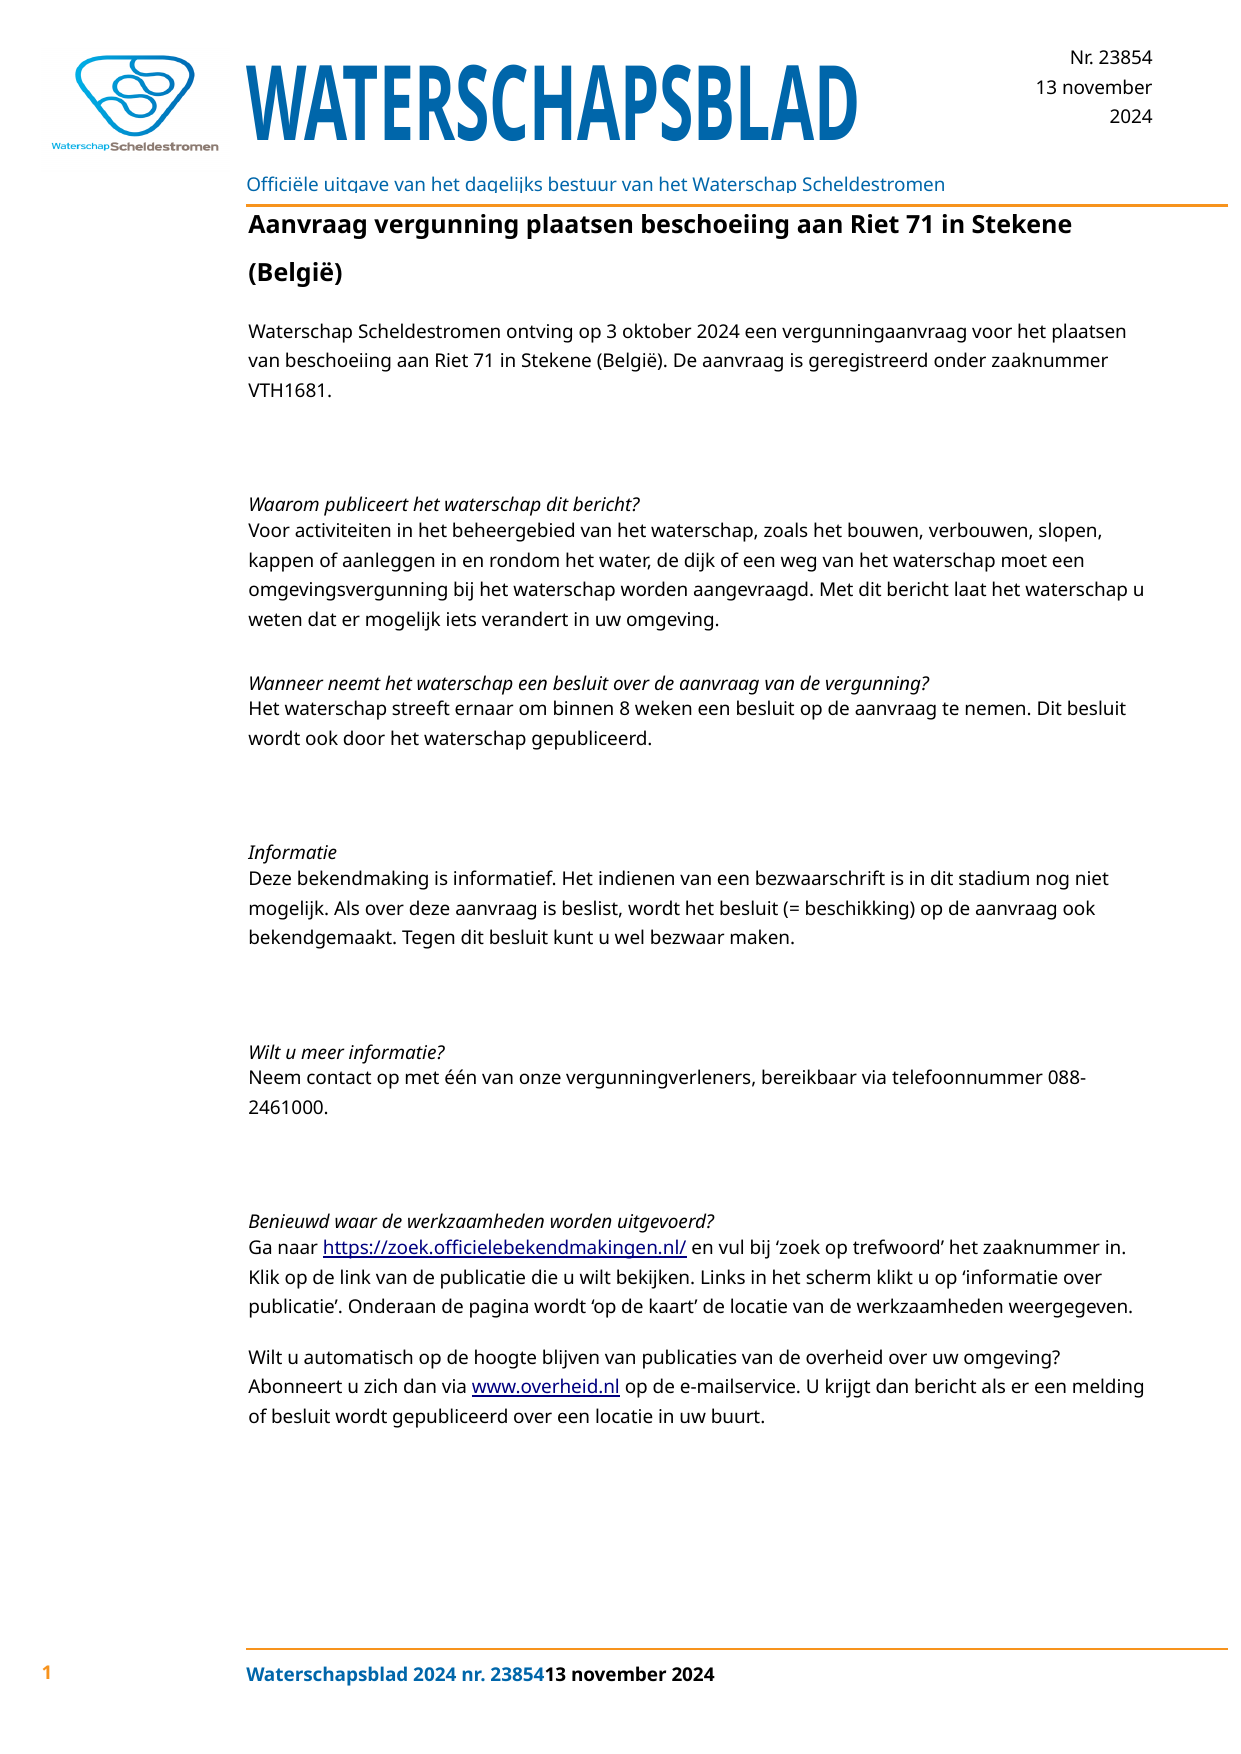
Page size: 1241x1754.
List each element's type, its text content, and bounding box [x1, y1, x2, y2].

text Waterschap Scheldestromen ontving op 3 oktober 2024 een vergunningaanvraag voor het plaatsen van beschoeiing aan Riet 71 in Stekene (België). De aanvraag is geregistreerd onder zaaknummer VTH1681. [248, 318, 1152, 403]
text Informatie [248, 839, 1152, 865]
picture [41, 47, 231, 172]
text Aanvraag vergunning plaatsen beschoeiing aan Riet 71 in Stekene (België) [248, 207, 1152, 288]
text Wilt u automatisch op de hoogte blijven van publicaties van de overheid over uw omgeving? Abonneert u zich dan via www.overheid.nl op de e-mailservice. U krijgt dan bericht als er een melding of besluit wordt gepubliceerd over een locatie in uw buurt. [248, 1344, 1152, 1429]
text Neem contact op met één van onze vergunningverleners, bereikbaar via telefoonnummer 088-2461000. [248, 1064, 1152, 1120]
text Ga naar https://zoek.officielebekendmakingen.nl/ en vul bij ‘zoek op trefwoord’ het zaaknummer in. Klik op de link van de publicatie die u wilt bekijken. Links in het scherm klikt u op ‘informatie over publicatie’. Onderaan de pagina wordt ‘op de kaart’ de locatie van de werkzaamheden weergegeven. [248, 1234, 1152, 1319]
text Wilt u meer informatie? [248, 1039, 1152, 1064]
text Benieuwd waar de werkzaamheden worden uitgevoerd? [248, 1208, 1152, 1234]
text Het waterschap streeft ernaar om binnen 8 weken een besluit op de aanvraag te nemen. Dit besluit wordt ook door het waterschap gepubliceerd. [248, 696, 1152, 751]
text Waarom publiceert het waterschap dit bericht? [248, 491, 1152, 517]
text Deze bekendmaking is informatief. Het indienen van een bezwaarschrift is in dit stadium nog niet mogelijk. Als over deze aanvraag is beslist, wordt het besluit (= beschikking) op de aanvraag ook bekendgemaakt. Tegen dit besluit kunt u wel bezwaar maken. [248, 865, 1152, 950]
text Voor activiteiten in het beheergebied van het waterschap, zoals het bouwen, verbouwen, slopen, kappen of aanleggen in en rondom het water, de dijk of een weg van het waterschap moet een omgevingsvergunning bij het waterschap worden aangevraagd. Met dit bericht laat het waterschap u weten dat er mogelijk iets verandert in uw omgeving. [248, 517, 1152, 632]
text Wanneer neemt het waterschap een besluit over de aanvraag van de vergunning? [248, 670, 1152, 696]
